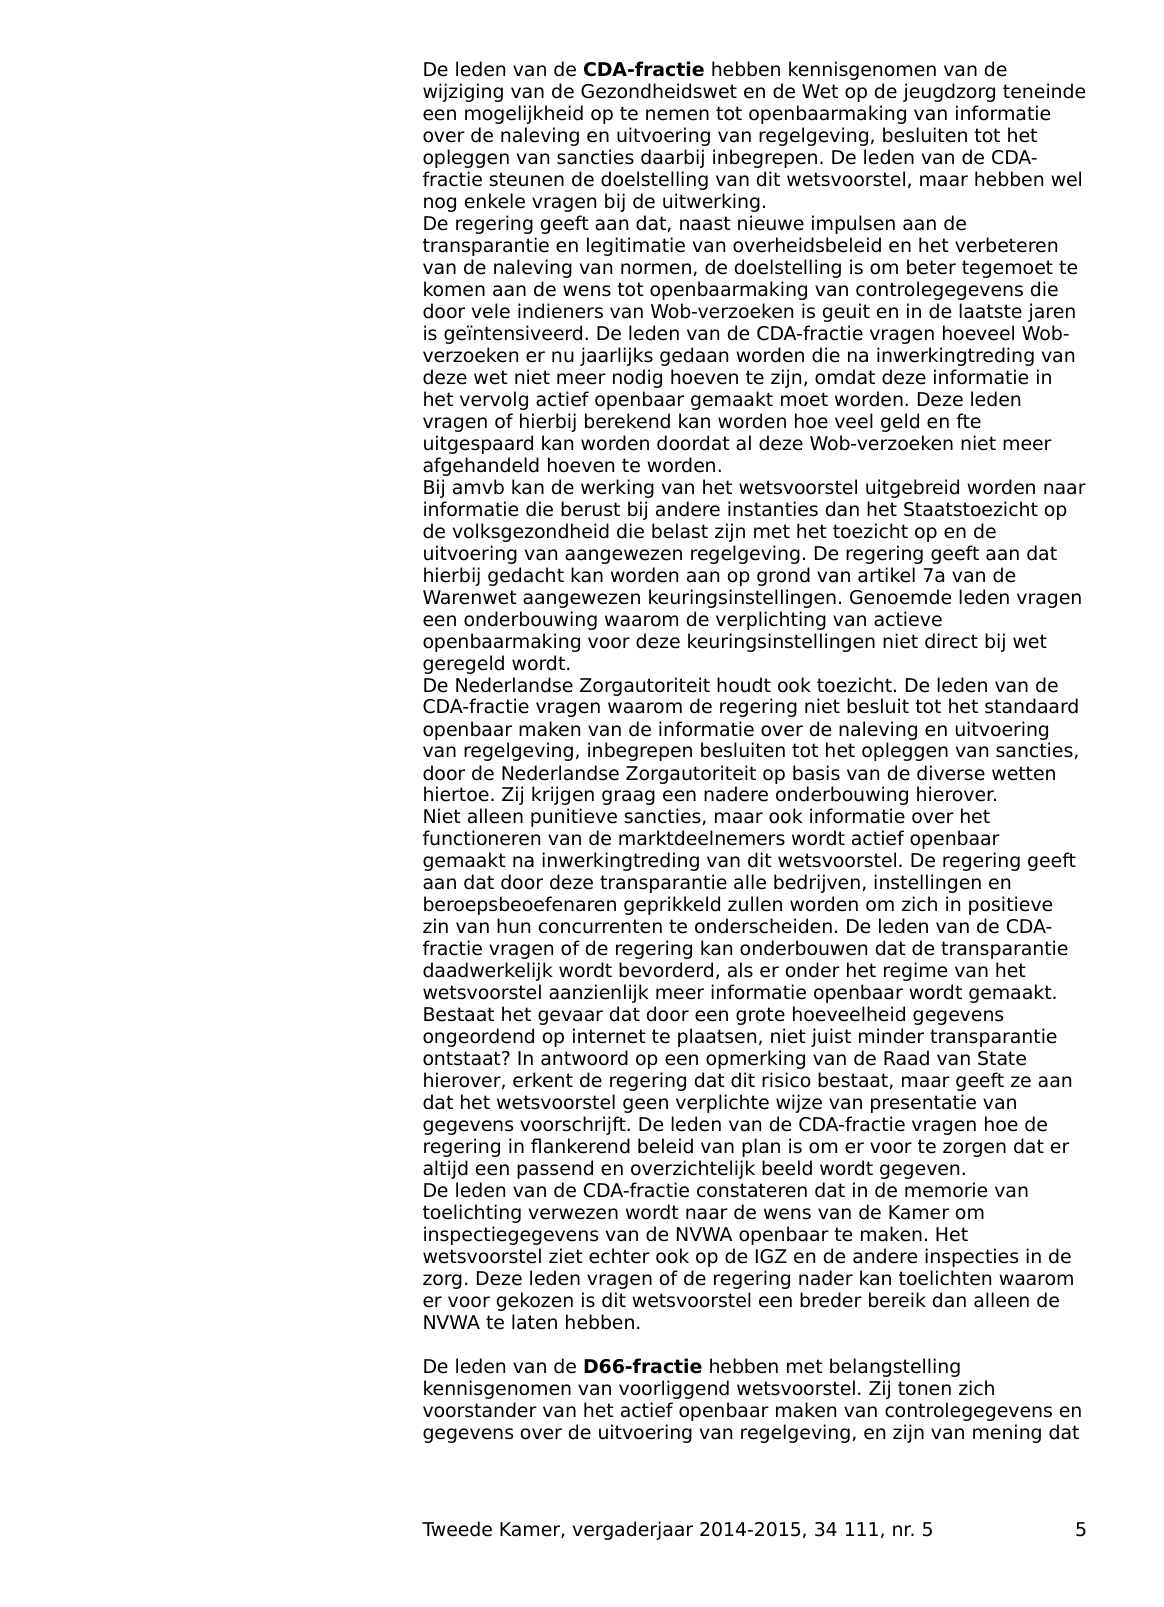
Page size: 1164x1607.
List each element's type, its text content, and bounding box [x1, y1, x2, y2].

text De leden van de CDA-fractie constateren dat in de memorie van toelichting verwezen wordt naar de wens van de Kamer om inspectiegegevens van de NVWA openbaar te maken. Het wetsvoorstel ziet echter ook op de IGZ en de andere inspecties in de zorg. Deze leden vragen of de regering nader kan toelichten waarom er voor gekozen is dit wetsvoorstel een breder bereik dan alleen de NVWA te laten hebben. [422, 1180, 1087, 1334]
text De Nederlandse Zorgautoriteit houdt ook toezicht. De leden van de CDA-fractie vragen waarom de regering niet besluit tot het standaard openbaar maken van de informatie over de naleving en uitvoering van regelgeving, inbegrepen besluiten tot het opleggen van sancties, door de Nederlandse Zorgautoriteit op basis van de diverse wetten hiertoe. Zij krijgen graag een nadere onderbouwing hierover. [422, 674, 1087, 806]
text De regering geeft aan dat, naast nieuwe impulsen aan de transparantie en legitimatie van overheidsbeleid en het verbeteren van de naleving van normen, de doelstelling is om beter tegemoet te komen aan de wens tot openbaarmaking van controlegegevens die door vele indieners van Wob-verzoeken is geuit en in de laatste jaren is geïntensiveerd. De leden van de CDA-fractie vragen hoeveel Wob-verzoeken er nu jaarlijks gedaan worden die na inwerkingtreding van deze wet niet meer nodig hoeven te zijn, omdat deze informatie in het vervolg actief openbaar gemaakt moet worden. Deze leden vragen of hierbij berekend kan worden hoe veel geld en fte uitgespaard kan worden doordat al deze Wob-verzoeken niet meer afgehandeld hoeven te worden. [422, 213, 1087, 477]
text De leden van de D66-fractie hebben met belangstelling kennisgenomen van voorliggend wetsvoorstel. Zij tonen zich voorstander van het actief openbaar maken van controlegegevens en gegevens over de uitvoering van regelgeving, en zijn van mening dat [422, 1356, 1087, 1444]
text De leden van de CDA-fractie hebben kennisgenomen van de wijziging van de Gezondheidswet en de Wet op de jeugdzorg teneinde een mogelijkheid op te nemen tot openbaarmaking van informatie over de naleving en uitvoering van regelgeving, besluiten tot het opleggen van sancties daarbij inbegrepen. De leden van de CDA-fractie steunen de doelstelling van dit wetsvoorstel, maar hebben wel nog enkele vragen bij de uitwerking. [422, 59, 1087, 213]
text Bij amvb kan de werking van het wetsvoorstel uitgebreid worden naar informatie die berust bij andere instanties dan het Staatstoezicht op de volksgezondheid die belast zijn met het toezicht op en de uitvoering van aangewezen regelgeving. De regering geeft aan dat hierbij gedacht kan worden aan op grond van artikel 7a van de Warenwet aangewezen keuringsinstellingen. Genoemde leden vragen een onderbouwing waarom de verplichting van actieve openbaarmaking voor deze keuringsinstellingen niet direct bij wet geregeld wordt. [422, 477, 1087, 674]
text Niet alleen punitieve sancties, maar ook informatie over het functioneren van de marktdeelnemers wordt actief openbaar gemaakt na inwerkingtreding van dit wetsvoorstel. De regering geeft aan dat door deze transparantie alle bedrijven, instellingen en beroepsbeoefenaren geprikkeld zullen worden om zich in positieve zin van hun concurrenten te onderscheiden. De leden van de CDA-fractie vragen of de regering kan onderbouwen dat de transparantie daadwerkelijk wordt bevorderd, als er onder het regime van het wetsvoorstel aanzienlijk meer informatie openbaar wordt gemaakt. Bestaat het gevaar dat door een grote hoeveelheid gegevens ongeordend op internet te plaatsen, niet juist minder transparantie ontstaat? In antwoord op een opmerking van de Raad van State hierover, erkent de regering dat dit risico bestaat, maar geeft ze aan dat het wetsvoorstel geen verplichte wijze van presentatie van gegevens voorschrijft. De leden van de CDA-fractie vragen hoe de regering in flankerend beleid van plan is om er voor te zorgen dat er altijd een passend en overzichtelijk beeld wordt gegeven. [422, 806, 1087, 1180]
